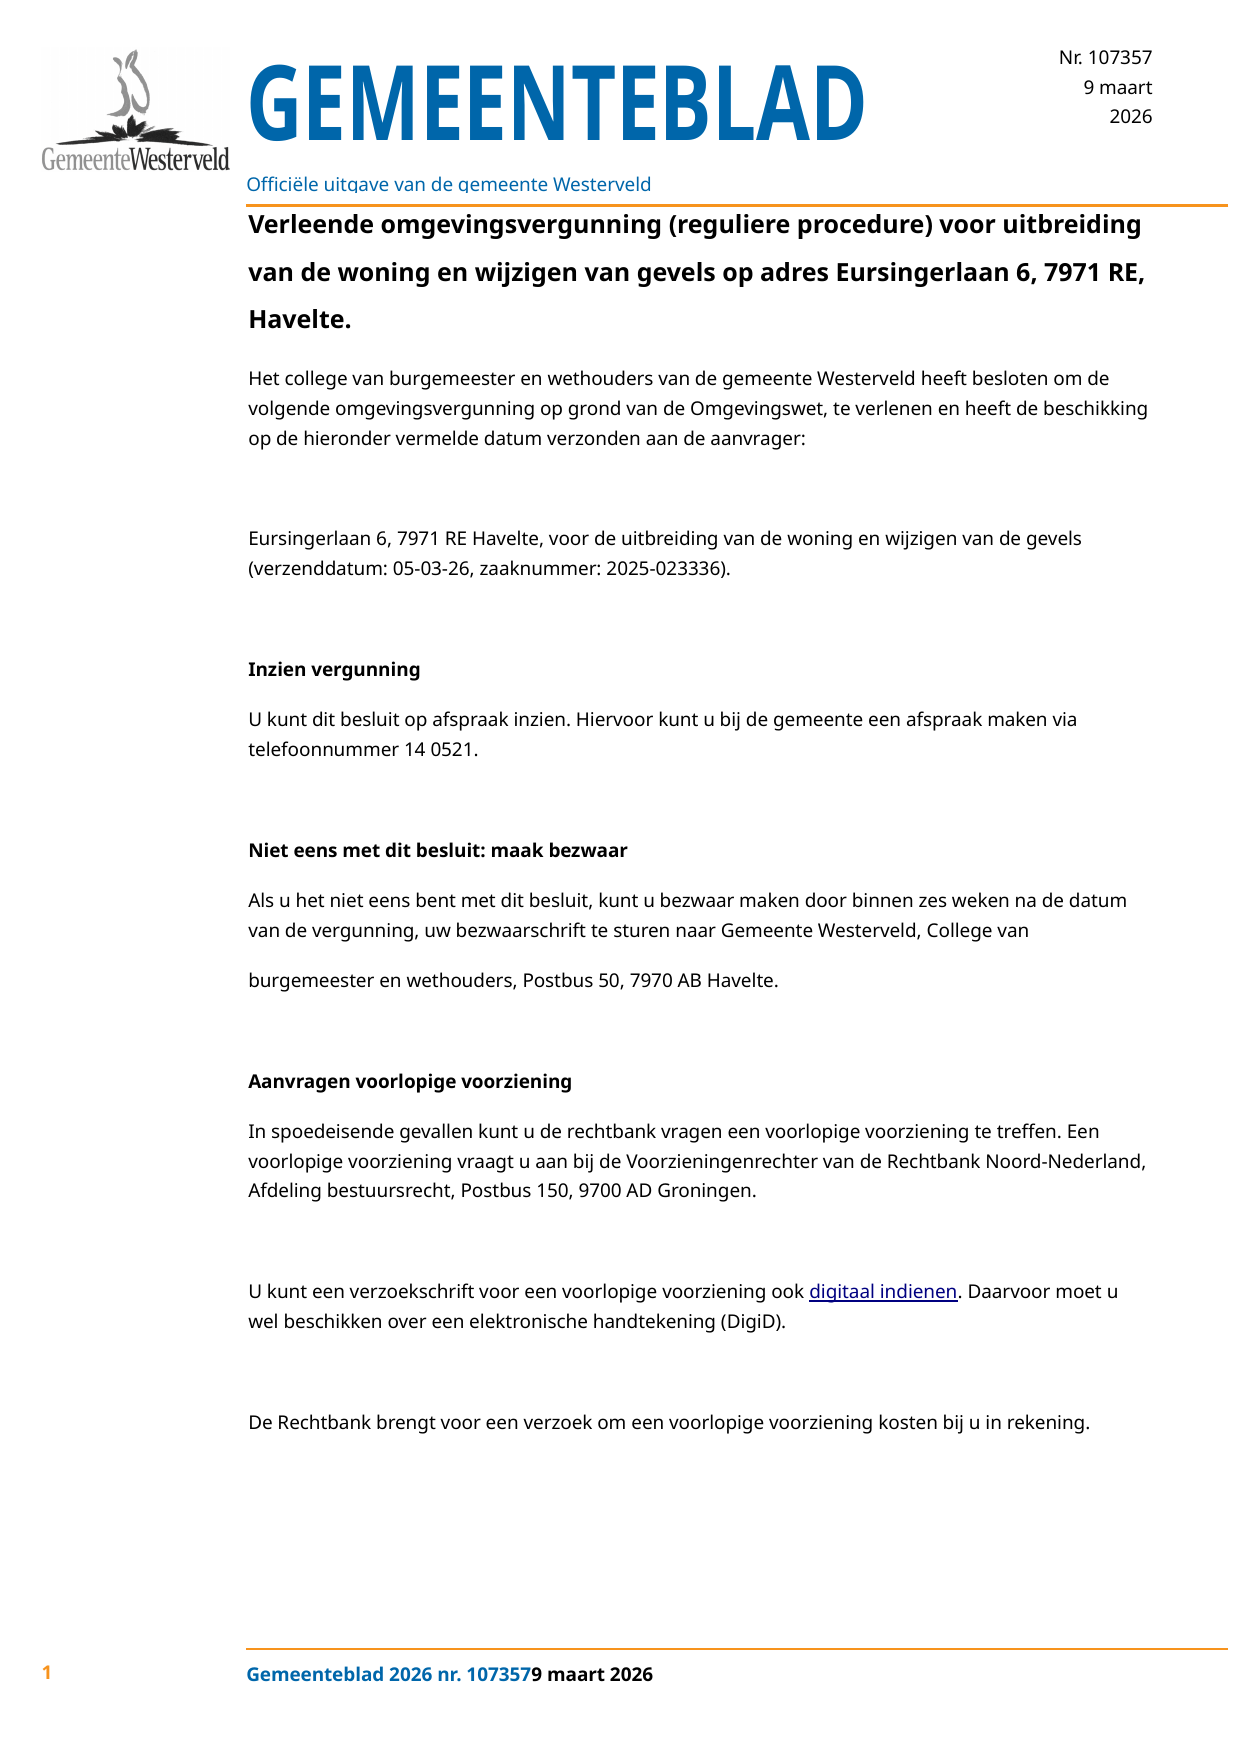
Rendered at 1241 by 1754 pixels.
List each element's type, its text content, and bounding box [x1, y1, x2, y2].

text In spoedeisende gevallen kunt u de rechtbank vragen een voorlopige voorziening te treffen. Een voorlopige voorziening vraagt u aan bij de Voorzieningenrechter van de Rechtbank Noord-Nederland, Afdeling bestuursrecht, Postbus 150, 9700 AD Groningen. [248, 1118, 1152, 1203]
text Niet eens met dit besluit: maak bezwaar [248, 837, 1152, 862]
text Als u het niet eens bent met dit besluit, kunt u bezwaar maken door binnen zes weken na de datum van de vergunning, uw bezwaarschrift te sturen naar Gemeente Westerveld, College van [248, 887, 1152, 942]
text Eursingerlaan 6, 7971 RE Havelte, voor de uitbreiding van de woning en wijzigen van de gevels (verzenddatum: 05-03-26, zaaknummer: 2025-023336). [248, 526, 1152, 581]
text U kunt dit besluit op afspraak inzien. Hiervoor kunt u bij de gemeente een afspraak maken via telefoonnummer 14 0521. [248, 706, 1152, 762]
picture [41, 47, 231, 172]
text Het college van burgemeester en wethouders van de gemeente Westerveld heeft besloten om de volgende omgevingsvergunning op grond van de Omgevingswet, te verlenen en heeft de beschikking op de hieronder vermelde datum verzonden aan de aanvrager: [248, 366, 1152, 450]
text Aanvragen voorlopige voorziening [248, 1068, 1152, 1094]
text Inzien vergunning [248, 656, 1152, 682]
text De Rechtbank brengt voor een verzoek om een voorlopige voorziening kosten bij u in rekening. [248, 1409, 1152, 1434]
text U kunt een verzoekschrift voor een voorlopige voorziening ook digitaal indienen. Daarvoor moet u wel beschikken over een elektronische handtekening (DigiD). [248, 1278, 1152, 1334]
text burgemeester en wethouders, Postbus 50, 7970 AB Havelte. [248, 967, 1152, 993]
text Verleende omgevingsvergunning (reguliere procedure) voor uitbreiding van de woning en wijzigen van gevels op adres Eursingerlaan 6, 7971 RE, Havelte. [248, 207, 1152, 336]
